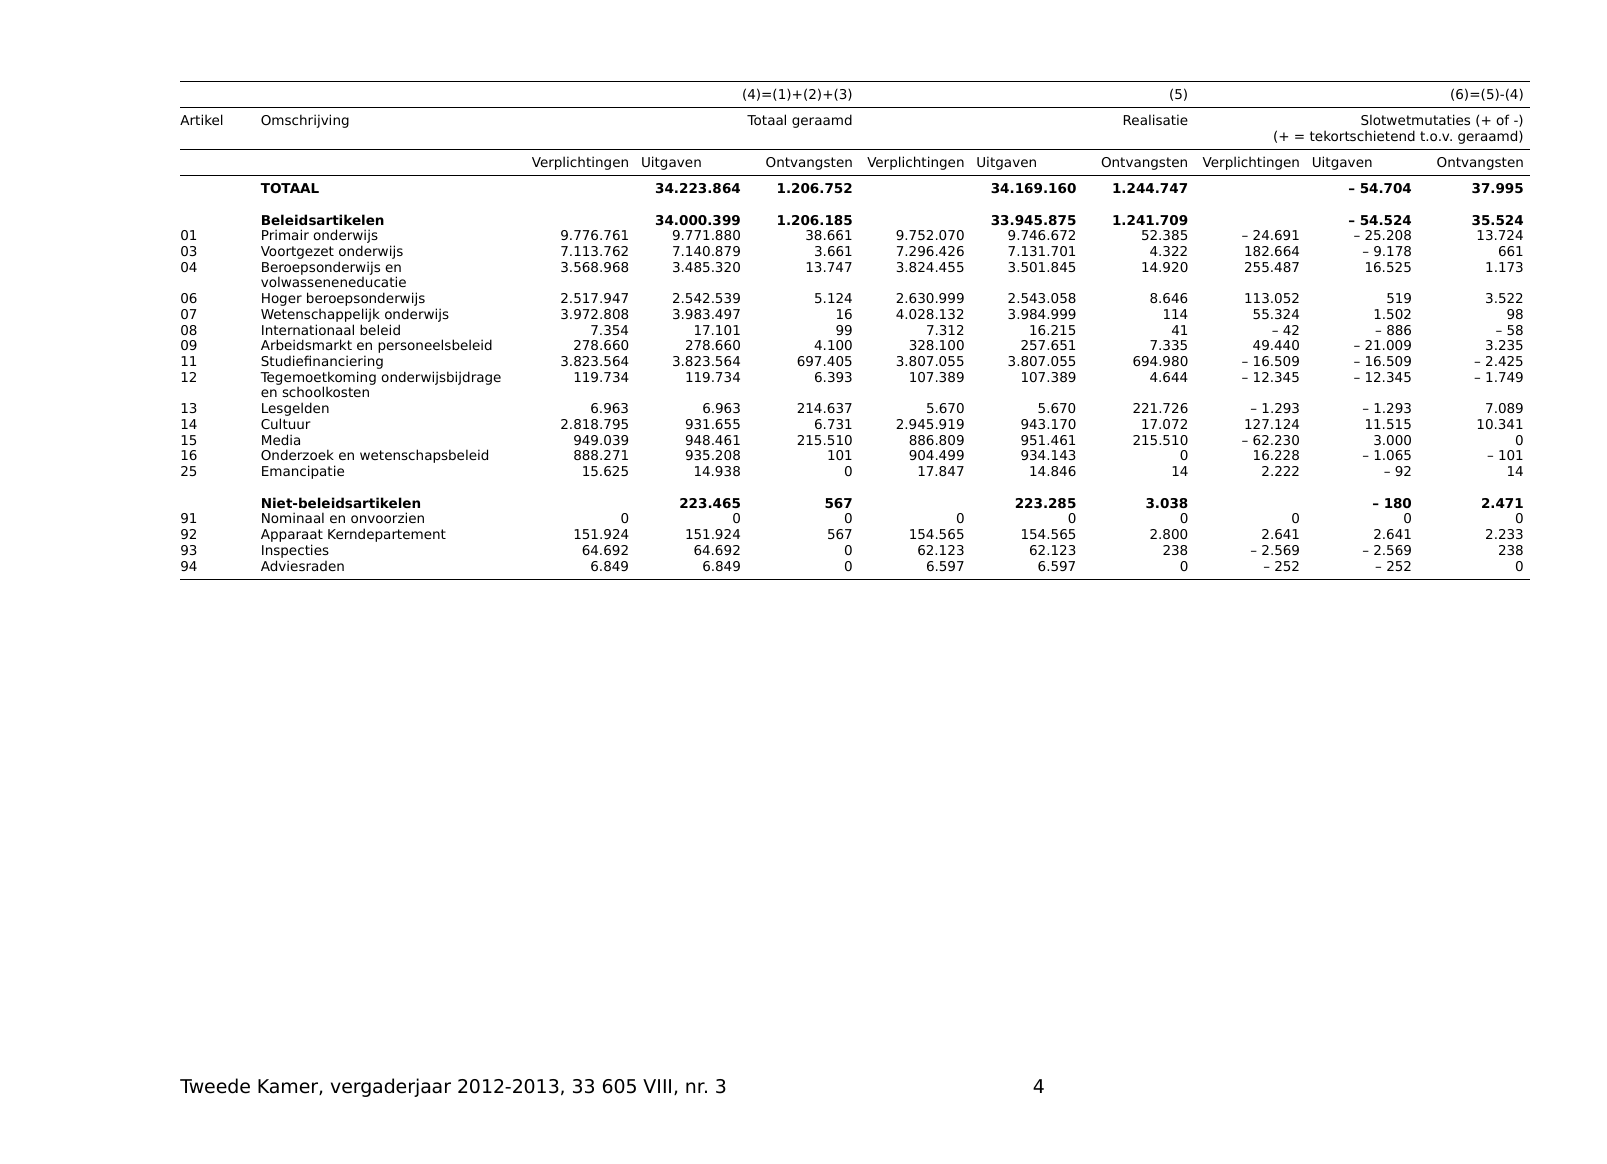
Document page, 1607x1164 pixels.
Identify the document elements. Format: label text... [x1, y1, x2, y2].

table_cell 7.312 [859, 323, 970, 338]
table_cell 14 [1082, 464, 1194, 480]
table_cell 886.809 [859, 433, 970, 448]
table_cell – 12.345 [1194, 370, 1306, 401]
table_cell [1306, 480, 1418, 495]
table_cell 12 [180, 370, 254, 401]
table_cell 14 [180, 417, 254, 432]
table_cell 9.752.070 [859, 228, 970, 244]
table_cell 3.983.497 [635, 307, 747, 322]
table_cell 519 [1306, 291, 1418, 307]
table_cell 101 [747, 448, 858, 464]
table_cell 4.644 [1082, 370, 1194, 401]
table_cell [859, 495, 970, 511]
table_cell 38.661 [747, 228, 858, 244]
table_cell – 2.569 [1194, 543, 1306, 558]
table_cell [635, 480, 747, 495]
table_cell 6.731 [747, 417, 858, 432]
table_cell 14.938 [635, 464, 747, 480]
table_cell 6.963 [635, 401, 747, 417]
table_cell 2.517.947 [523, 291, 635, 307]
table_cell [255, 150, 523, 175]
table_cell 6.849 [523, 558, 635, 579]
table_cell 9.776.761 [523, 228, 635, 244]
table_cell 943.170 [970, 417, 1082, 432]
table_cell 8.646 [1082, 291, 1194, 307]
table_cell Arbeidsmarkt en personeelsbeleid [255, 338, 523, 354]
table_cell 567 [747, 527, 858, 543]
table_cell 0 [859, 511, 970, 527]
table_cell [180, 176, 254, 197]
table_cell [523, 197, 635, 212]
table_cell 2.818.795 [523, 417, 635, 432]
table_cell 0 [747, 464, 858, 480]
table_cell 09 [180, 338, 254, 354]
table_cell [523, 495, 635, 511]
table_cell Apparaat Kerndepartement [255, 527, 523, 543]
table_cell 25 [180, 464, 254, 480]
table_cell Omschrijving [255, 108, 523, 149]
table_cell – 252 [1194, 558, 1306, 579]
table_cell – 21.009 [1306, 338, 1418, 354]
table_cell 3.038 [1082, 495, 1194, 511]
table_cell 62.123 [970, 543, 1082, 558]
table_cell [180, 480, 254, 495]
table_cell 3.000 [1306, 433, 1418, 448]
table_cell 5.670 [970, 401, 1082, 417]
table_cell [1194, 197, 1306, 212]
table_cell 37.995 [1418, 176, 1529, 197]
table_cell [1082, 197, 1194, 212]
table_cell – 2.425 [1418, 354, 1529, 369]
table_cell 16.215 [970, 323, 1082, 338]
table_cell 4.100 [747, 338, 858, 354]
table_cell 935.208 [635, 448, 747, 464]
table_cell 16 [747, 307, 858, 322]
table_cell 7.335 [1082, 338, 1194, 354]
table_cell 0 [523, 511, 635, 527]
table_cell 3.235 [1418, 338, 1529, 354]
table_cell – 1.065 [1306, 448, 1418, 464]
table_cell 1.206.752 [747, 176, 858, 197]
table_cell Wetenschappelijk onderwijs [255, 307, 523, 322]
table_cell 9.771.880 [635, 228, 747, 244]
table_cell 221.726 [1082, 401, 1194, 417]
table_cell 3.823.564 [635, 354, 747, 369]
table_cell 55.324 [1194, 307, 1306, 322]
table_cell – 25.208 [1306, 228, 1418, 244]
table_cell 98 [1418, 307, 1529, 322]
table_cell Artikel [180, 108, 254, 149]
table_cell 2.542.539 [635, 291, 747, 307]
table_cell 15 [180, 433, 254, 448]
table_cell 0 [1418, 558, 1529, 579]
table_cell Internationaal beleid [255, 323, 523, 338]
table_cell 119.734 [523, 370, 635, 401]
table_cell [180, 212, 254, 228]
table_cell 694.980 [1082, 354, 1194, 369]
table_cell 0 [1418, 433, 1529, 448]
table_cell 0 [747, 511, 858, 527]
table_cell 14 [1418, 464, 1529, 480]
table_cell 16.525 [1306, 260, 1418, 291]
table_cell – 54.704 [1306, 176, 1418, 197]
table_cell Ontvangsten [1082, 150, 1194, 175]
table_cell – 12.345 [1306, 370, 1418, 401]
table_cell 1.173 [1418, 260, 1529, 291]
table_cell – 16.509 [1194, 354, 1306, 369]
table_cell 10.341 [1418, 417, 1529, 432]
table_cell 215.510 [1082, 433, 1194, 448]
table_cell 4.322 [1082, 244, 1194, 259]
table_cell [635, 197, 747, 212]
table_cell Emancipatie [255, 464, 523, 480]
table_cell Beroepsonderwijs en volwasseneneducatie [255, 260, 523, 291]
table_cell 4.028.132 [859, 307, 970, 322]
table_cell 107.389 [859, 370, 970, 401]
table_cell 94 [180, 558, 254, 579]
table_cell 3.522 [1418, 291, 1529, 307]
table_cell 215.510 [747, 433, 858, 448]
table_cell 2.630.999 [859, 291, 970, 307]
table_cell [1418, 197, 1529, 212]
table_cell – 101 [1418, 448, 1529, 464]
table_cell – 92 [1306, 464, 1418, 480]
table_cell [255, 480, 523, 495]
table_cell 278.660 [523, 338, 635, 354]
table_cell – 62.230 [1194, 433, 1306, 448]
table_cell Studiefinanciering [255, 354, 523, 369]
table_cell 52.385 [1082, 228, 1194, 244]
table_cell Primair onderwijs [255, 228, 523, 244]
table_cell 6.597 [970, 558, 1082, 579]
table_cell Ontvangsten [747, 150, 858, 175]
table_cell 223.285 [970, 495, 1082, 511]
table_cell 2.543.058 [970, 291, 1082, 307]
table_cell 948.461 [635, 433, 747, 448]
table_cell 0 [1082, 448, 1194, 464]
table_cell 697.405 [747, 354, 858, 369]
table_cell – 42 [1194, 323, 1306, 338]
table_cell 7.113.762 [523, 244, 635, 259]
table_header (4)=(1)+(2)+(3) [523, 82, 858, 107]
table_cell 0 [635, 511, 747, 527]
table_cell Hoger beroepsonderwijs [255, 291, 523, 307]
table_cell 3.984.999 [970, 307, 1082, 322]
table_cell 2.471 [1418, 495, 1529, 511]
table_cell 2.233 [1418, 527, 1529, 543]
table_cell 3.807.055 [970, 354, 1082, 369]
table_header [180, 82, 254, 107]
table_cell 107.389 [970, 370, 1082, 401]
table_cell 92 [180, 527, 254, 543]
table_cell 6.849 [635, 558, 747, 579]
table_cell 91 [180, 511, 254, 527]
table_cell 1.241.709 [1082, 212, 1194, 228]
table_cell 934.143 [970, 448, 1082, 464]
table_cell [255, 197, 523, 212]
table_cell 33.945.875 [970, 212, 1082, 228]
table_cell 182.664 [1194, 244, 1306, 259]
table_cell 99 [747, 323, 858, 338]
table_cell [1082, 480, 1194, 495]
table_cell 3.568.968 [523, 260, 635, 291]
table_cell 16 [180, 448, 254, 464]
table_cell 7.296.426 [859, 244, 970, 259]
table_cell 93 [180, 543, 254, 558]
table_cell [1194, 212, 1306, 228]
table_cell 06 [180, 291, 254, 307]
table_cell [859, 212, 970, 228]
table_cell 7.140.879 [635, 244, 747, 259]
table_cell 13.724 [1418, 228, 1529, 244]
table_header (5) [859, 82, 1194, 107]
table_header (6)=(5)-(4) [1194, 82, 1529, 107]
table_cell [747, 480, 858, 495]
table_cell 7.089 [1418, 401, 1529, 417]
table_cell Niet-beleidsartikelen [255, 495, 523, 511]
table_cell [859, 480, 970, 495]
table_cell – 24.691 [1194, 228, 1306, 244]
table_cell [1194, 480, 1306, 495]
table_cell Lesgelden [255, 401, 523, 417]
table_cell 214.637 [747, 401, 858, 417]
table_cell 223.465 [635, 495, 747, 511]
table_cell 2.800 [1082, 527, 1194, 543]
table_cell 328.100 [859, 338, 970, 354]
table_cell 949.039 [523, 433, 635, 448]
table_cell 888.271 [523, 448, 635, 464]
table_cell [180, 197, 254, 212]
table_cell [1194, 495, 1306, 511]
table_cell – 1.293 [1306, 401, 1418, 417]
table_cell 0 [970, 511, 1082, 527]
table_cell Ontvangsten [1418, 150, 1529, 175]
table_cell 13.747 [747, 260, 858, 291]
table_cell 3.485.320 [635, 260, 747, 291]
table_cell 931.655 [635, 417, 747, 432]
table_cell – 2.569 [1306, 543, 1418, 558]
table_cell 11 [180, 354, 254, 369]
table_cell – 886 [1306, 323, 1418, 338]
table_cell 3.823.564 [523, 354, 635, 369]
table_cell – 54.524 [1306, 212, 1418, 228]
table_cell 17.101 [635, 323, 747, 338]
table_cell 238 [1082, 543, 1194, 558]
table_cell – 16.509 [1306, 354, 1418, 369]
table_cell 49.440 [1194, 338, 1306, 354]
table_cell 0 [1082, 511, 1194, 527]
table_header [255, 82, 523, 107]
table_cell 114 [1082, 307, 1194, 322]
table_cell Onderzoek en wetenschapsbeleid [255, 448, 523, 464]
table_cell [970, 197, 1082, 212]
table_cell Totaal geraamd [523, 108, 858, 149]
table_cell 151.924 [523, 527, 635, 543]
table_cell 62.123 [859, 543, 970, 558]
table_cell 5.670 [859, 401, 970, 417]
table_cell – 9.178 [1306, 244, 1418, 259]
table_cell – 180 [1306, 495, 1418, 511]
table_cell 9.746.672 [970, 228, 1082, 244]
table_cell Cultuur [255, 417, 523, 432]
table_cell 119.734 [635, 370, 747, 401]
table_cell 3.972.808 [523, 307, 635, 322]
table_cell 151.924 [635, 527, 747, 543]
table_cell [180, 495, 254, 511]
table_cell 04 [180, 260, 254, 291]
table_cell 567 [747, 495, 858, 511]
table_cell 13 [180, 401, 254, 417]
table_cell 16.228 [1194, 448, 1306, 464]
table_cell Adviesraden [255, 558, 523, 579]
table_cell Verplichtingen [1194, 150, 1306, 175]
table_cell [1418, 480, 1529, 495]
table_cell [747, 197, 858, 212]
table_cell [1306, 197, 1418, 212]
table_cell Voortgezet onderwijs [255, 244, 523, 259]
table_cell 11.515 [1306, 417, 1418, 432]
table_cell 238 [1418, 543, 1529, 558]
table_cell TOTAAL [255, 176, 523, 197]
table_cell 2.641 [1194, 527, 1306, 543]
table_cell 0 [1194, 511, 1306, 527]
table_cell 0 [747, 543, 858, 558]
table_cell 0 [1082, 558, 1194, 579]
table_cell 14.846 [970, 464, 1082, 480]
table_cell [523, 212, 635, 228]
table_cell 41 [1082, 323, 1194, 338]
table_cell Verplichtingen [859, 150, 970, 175]
table_cell [859, 197, 970, 212]
table_cell 6.597 [859, 558, 970, 579]
table_cell Beleidsartikelen [255, 212, 523, 228]
table_cell 127.124 [1194, 417, 1306, 432]
table_cell [180, 150, 254, 175]
table_cell 1.502 [1306, 307, 1418, 322]
table_cell 2.222 [1194, 464, 1306, 480]
table_cell 34.223.864 [635, 176, 747, 197]
table_cell 951.461 [970, 433, 1082, 448]
table_cell – 1.749 [1418, 370, 1529, 401]
table_cell 2.641 [1306, 527, 1418, 543]
table_cell [523, 176, 635, 197]
table_cell 661 [1418, 244, 1529, 259]
table_cell 0 [747, 558, 858, 579]
table_cell 3.501.845 [970, 260, 1082, 291]
table_cell 278.660 [635, 338, 747, 354]
table_cell 5.124 [747, 291, 858, 307]
table_cell 6.393 [747, 370, 858, 401]
table_cell 07 [180, 307, 254, 322]
table_cell 7.131.701 [970, 244, 1082, 259]
table_cell 17.072 [1082, 417, 1194, 432]
table_cell 904.499 [859, 448, 970, 464]
table_cell Uitgaven [970, 150, 1082, 175]
table_cell 35.524 [1418, 212, 1529, 228]
table_cell Tegemoetkoming onderwijsbijdrage en schoolkosten [255, 370, 523, 401]
table_cell [859, 176, 970, 197]
table_cell 255.487 [1194, 260, 1306, 291]
table_cell 64.692 [635, 543, 747, 558]
table_cell 08 [180, 323, 254, 338]
table_cell Verplichtingen [523, 150, 635, 175]
table_cell 3.824.455 [859, 260, 970, 291]
table_cell – 1.293 [1194, 401, 1306, 417]
table_cell 1.244.747 [1082, 176, 1194, 197]
table_cell Media [255, 433, 523, 448]
table_cell 3.807.055 [859, 354, 970, 369]
table_cell 0 [1418, 511, 1529, 527]
table_cell 0 [1306, 511, 1418, 527]
table_cell 17.847 [859, 464, 970, 480]
table_cell 257.651 [970, 338, 1082, 354]
table_cell 3.661 [747, 244, 858, 259]
table_cell Uitgaven [635, 150, 747, 175]
table_cell 15.625 [523, 464, 635, 480]
table_cell 154.565 [859, 527, 970, 543]
table_cell 1.206.185 [747, 212, 858, 228]
table_cell Inspecties [255, 543, 523, 558]
table_cell Realisatie [859, 108, 1194, 149]
table_cell Slotwetmutaties (+ of -) (+ = tekortschietend t.o.v. geraamd) [1194, 108, 1529, 149]
table_cell [1194, 176, 1306, 197]
table_cell [970, 480, 1082, 495]
table_cell 34.169.160 [970, 176, 1082, 197]
table_cell 7.354 [523, 323, 635, 338]
table_cell 113.052 [1194, 291, 1306, 307]
table_cell 2.945.919 [859, 417, 970, 432]
table_cell 154.565 [970, 527, 1082, 543]
table_cell 14.920 [1082, 260, 1194, 291]
table_cell Nominaal en onvoorzien [255, 511, 523, 527]
table_cell 6.963 [523, 401, 635, 417]
table_cell 03 [180, 244, 254, 259]
table_cell 34.000.399 [635, 212, 747, 228]
table_cell – 58 [1418, 323, 1529, 338]
table_cell Uitgaven [1306, 150, 1418, 175]
table_cell [523, 480, 635, 495]
table_cell 64.692 [523, 543, 635, 558]
table_cell – 252 [1306, 558, 1418, 579]
table_cell 01 [180, 228, 254, 244]
